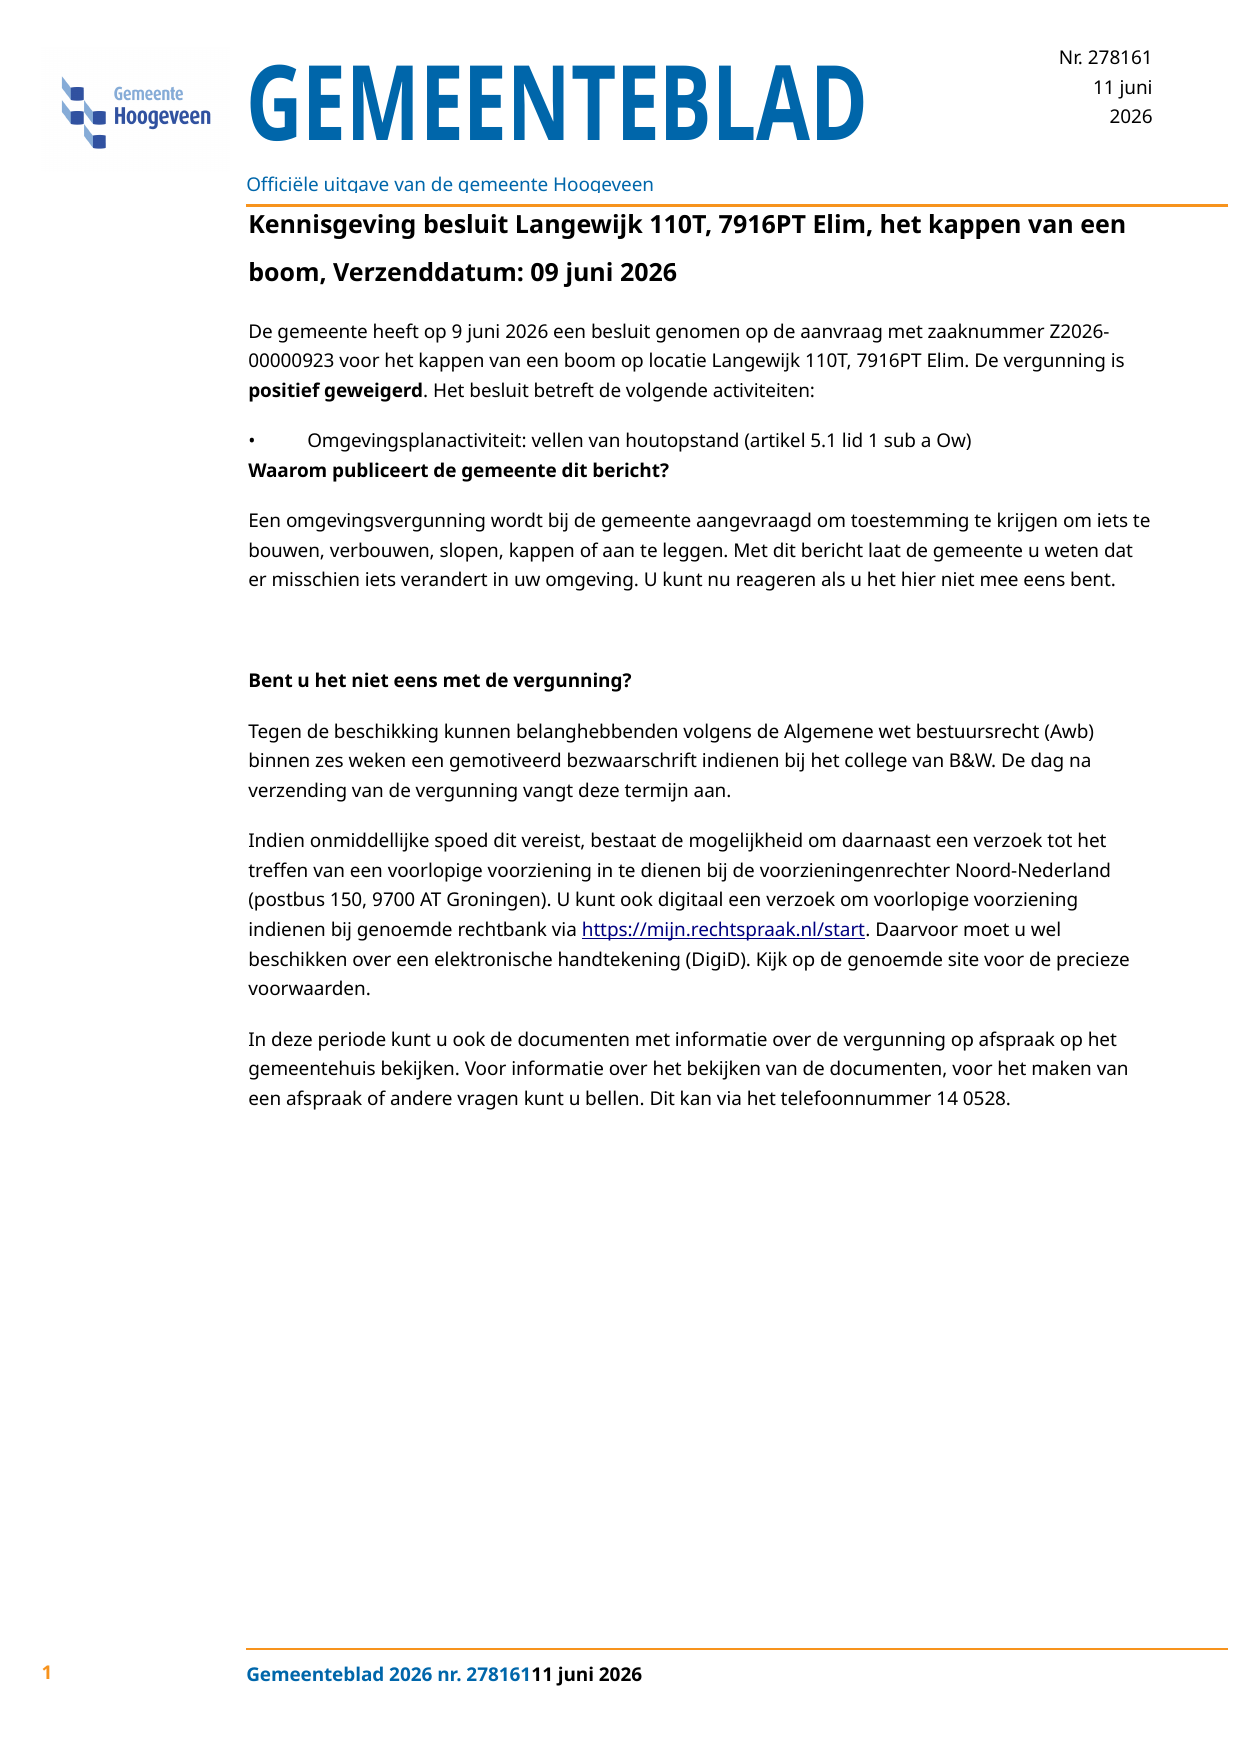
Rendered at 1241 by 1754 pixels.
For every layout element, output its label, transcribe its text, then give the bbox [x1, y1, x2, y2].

text In deze periode kunt u ook de documenten met informatie over de vergunning op afspraak op het gemeentehuis bekijken. Voor informatie over het bekijken van de documenten, voor het maken van een afspraak of andere vragen kunt u bellen. Dit kan via het telefoonnummer 14 0528. [248, 1026, 1152, 1111]
text Waarom publiceert de gemeente dit bericht? [248, 457, 1152, 483]
text De gemeente heeft op 9 juni 2026 een besluit genomen op de aanvraag met zaaknummer Z2026-00000923 voor het kappen van een boom op locatie Langewijk 110T, 7916PT Elim. De vergunning is positief geweigerd. Het besluit betreft de volgende activiteiten: [248, 318, 1152, 403]
list Omgevingsplanactiviteit: vellen van houtopstand (artikel 5.1 lid 1 sub a Ow) [248, 427, 1152, 453]
text Een omgevingsvergunning wordt bij de gemeente aangevraagd om toestemming te krijgen om iets te bouwen, verbouwen, slopen, kappen of aan te leggen. Met dit bericht laat de gemeente u weten dat er misschien iets verandert in uw omgeving. U kunt nu reageren als u het hier niet mee eens bent. [248, 507, 1152, 592]
text Kennisgeving besluit Langewijk 110T, 7916PT Elim, het kappen van een boom, Verzenddatum: 09 juni 2026 [248, 207, 1152, 288]
text Bent u het niet eens met de vergunning? [248, 667, 1152, 693]
text Tegen de beschikking kunnen belanghebbenden volgens de Algemene wet bestuursrecht (Awb) binnen zes weken een gemotiveerd bezwaarschrift indienen bij het college van B&W. De dag na verzending van de vergunning vangt deze termijn aan. [248, 718, 1152, 803]
text Indien onmiddellijke spoed dit vereist, bestaat de mogelijkheid om daarnaast een verzoek tot het treffen van een voorlopige voorziening in te dienen bij de voorzieningenrechter Noord-Nederland (postbus 150, 9700 AT Groningen). U kunt ook digitaal een verzoek om voorlopige voorziening indienen bij genoemde rechtbank via https://mijn.rechtspraak.nl/start. Daarvoor moet u wel beschikken over een elektronische handtekening (DigiD). Kijk op de genoemde site voor de precieze voorwaarden. [248, 827, 1152, 1001]
picture [41, 47, 231, 172]
